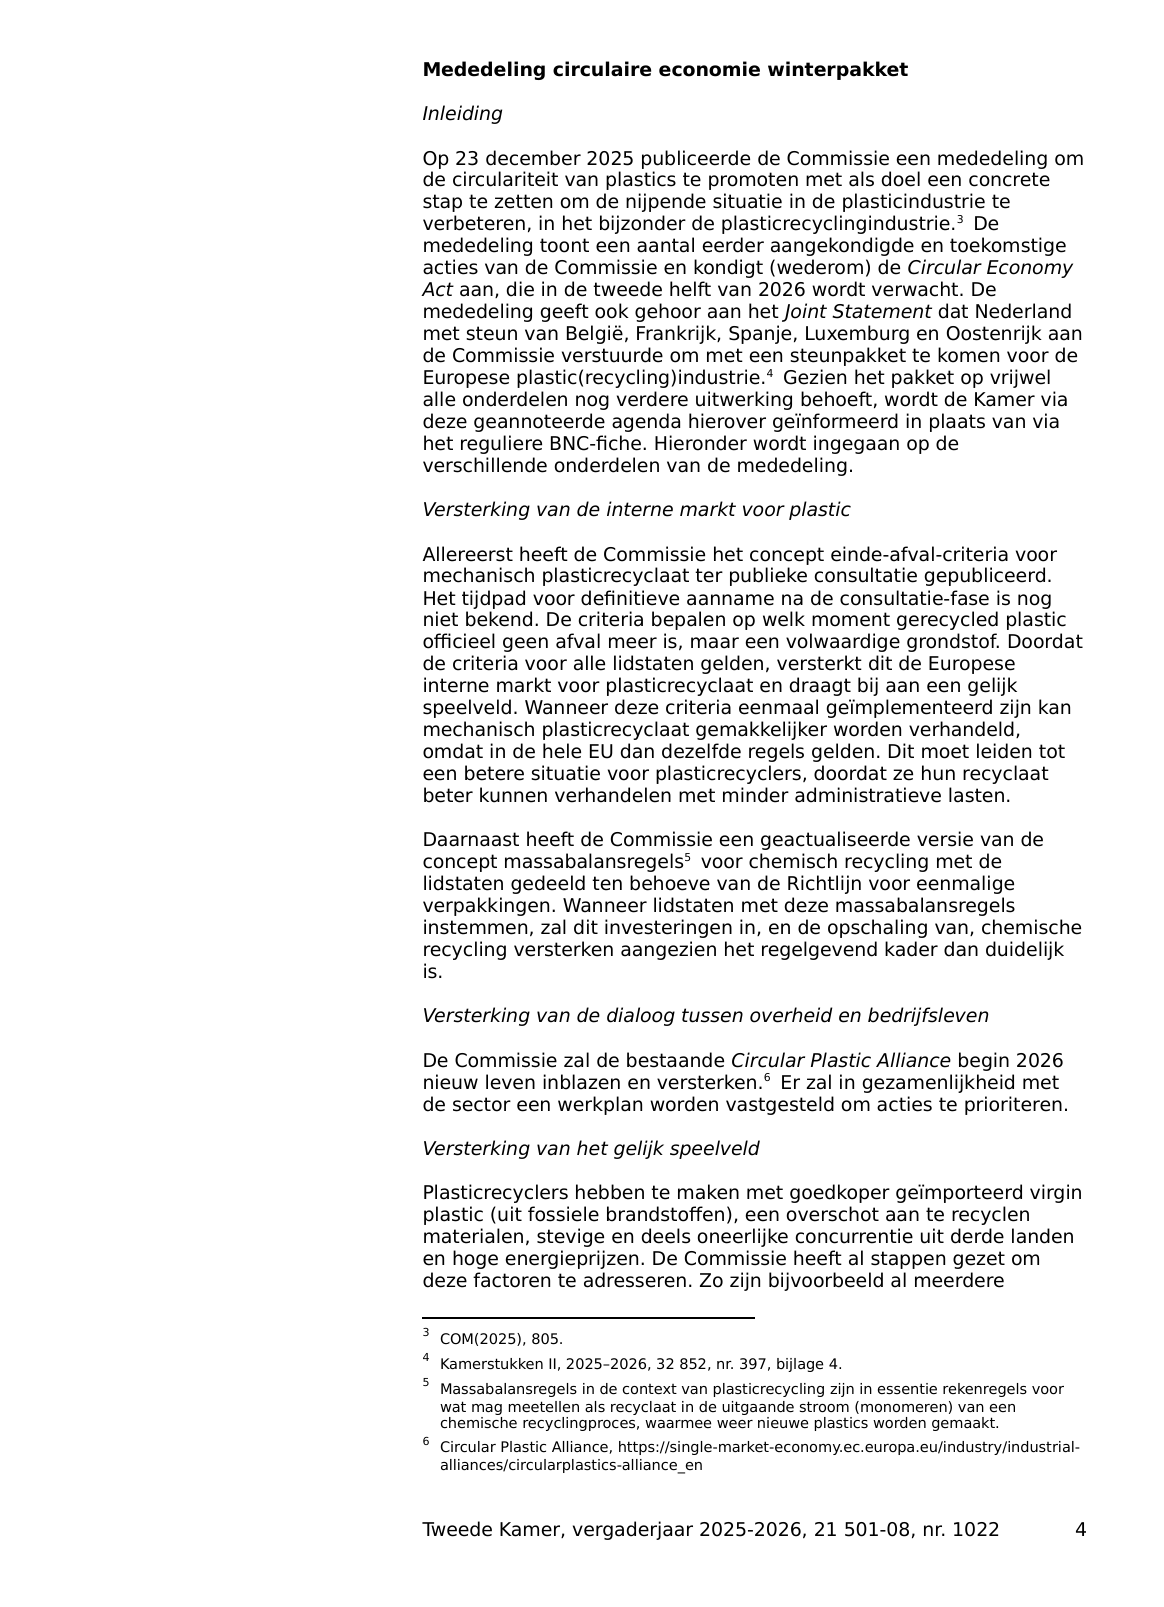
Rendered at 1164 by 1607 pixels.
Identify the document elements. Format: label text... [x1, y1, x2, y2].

subtitle Versterking van de dialoog tussen overheid en bedrijfsleven [422, 1005, 1087, 1027]
text COM(2025), 805. [422, 1327, 1087, 1349]
subtitle Inleiding [422, 103, 1087, 125]
text Allereerst heeft de Commissie het concept einde-afval-criteria voor mechanisch plasticrecyclaat ter publieke consultatie gepubliceerd. Het tijdpad voor definitieve aanname na de consultatie-fase is nog niet bekend. De criteria bepalen op welk moment gerecycled plastic officieel geen afval meer is, maar een volwaardige grondstof. Doordat de criteria voor alle lidstaten gelden, versterkt dit de Europese interne markt voor plasticrecyclaat en draagt bij aan een gelijk speelveld. Wanneer deze criteria eenmaal geïmplementeerd zijn kan mechanisch plasticrecyclaat gemakkelijker worden verhandeld, omdat in de hele EU dan dezelfde regels gelden. Dit moet leiden tot een betere situatie voor plasticrecyclers, doordat ze hun recyclaat beter kunnen verhandelen met minder administratieve lasten. [422, 543, 1087, 807]
text Kamerstukken II, 2025–2026, 32 852, nr. 397, bijlage 4. [422, 1352, 1087, 1374]
subtitle Mededeling circulaire economie winterpakket [422, 59, 1087, 81]
text De Commissie zal de bestaande Circular Plastic Alliance begin 2026 nieuw leven inblazen en versterken. Er zal in gezamenlijkheid met de sector een werkplan worden vastgesteld om acties te prioriteren. [422, 1049, 1087, 1116]
subtitle Versterking van de interne markt voor plastic [422, 499, 1087, 521]
subtitle Versterking van het gelijk speelveld [422, 1138, 1087, 1160]
text Plasticrecyclers hebben te maken met goedkoper geïmporteerd virgin plastic (uit fossiele brandstoffen), een overschot aan te recyclen materialen, stevige en deels oneerlijke concurrentie uit derde landen en hoge energieprijzen. De Commissie heeft al stappen gezet om deze factoren te adresseren. Zo zijn bijvoorbeeld al meerdere [422, 1182, 1087, 1292]
text Daarnaast heeft de Commissie een geactualiseerde versie van de concept massabalansregels voor chemisch recycling met de lidstaten gedeeld ten behoeve van de Richtlijn voor eenmalige verpakkingen. Wanneer lidstaten met deze massabalansregels instemmen, zal dit investeringen in, en de opschaling van, chemische recycling versterken aangezien het regelgevend kader dan duidelijk is. [422, 829, 1087, 983]
text Circular Plastic Alliance, https://single-market-economy.ec.europa.eu/industry/industrial-alliances/circularplastics-alliance_en [422, 1435, 1087, 1474]
text Massabalansregels in de context van plasticrecycling zijn in essentie rekenregels voor wat mag meetellen als recyclaat in de uitgaande stroom (monomeren) van een chemische recyclingproces, waarmee weer nieuwe plastics worden gemaakt. [422, 1377, 1087, 1432]
text Op 23 december 2025 publiceerde de Commissie een mededeling om de circulariteit van plastics te promoten met als doel een concrete stap te zetten om de nijpende situatie in de plasticindustrie te verbeteren, in het bijzonder de plasticrecyclingindustrie. De mededeling toont een aantal eerder aangekondigde en toekomstige acties van de Commissie en kondigt (wederom) de Circular Economy Act aan, die in de tweede helft van 2026 wordt verwacht. De mededeling geeft ook gehoor aan het Joint Statement dat Nederland met steun van België, Frankrijk, Spanje, Luxemburg en Oostenrijk aan de Commissie verstuurde om met een steunpakket te komen voor de Europese plastic(recycling)industrie. Gezien het pakket op vrijwel alle onderdelen nog verdere uitwerking behoeft, wordt de Kamer via deze geannoteerde agenda hierover geïnformeerd in plaats van via het reguliere BNC-fiche. Hieronder wordt ingegaan op de verschillende onderdelen van de mededeling. [422, 147, 1087, 477]
